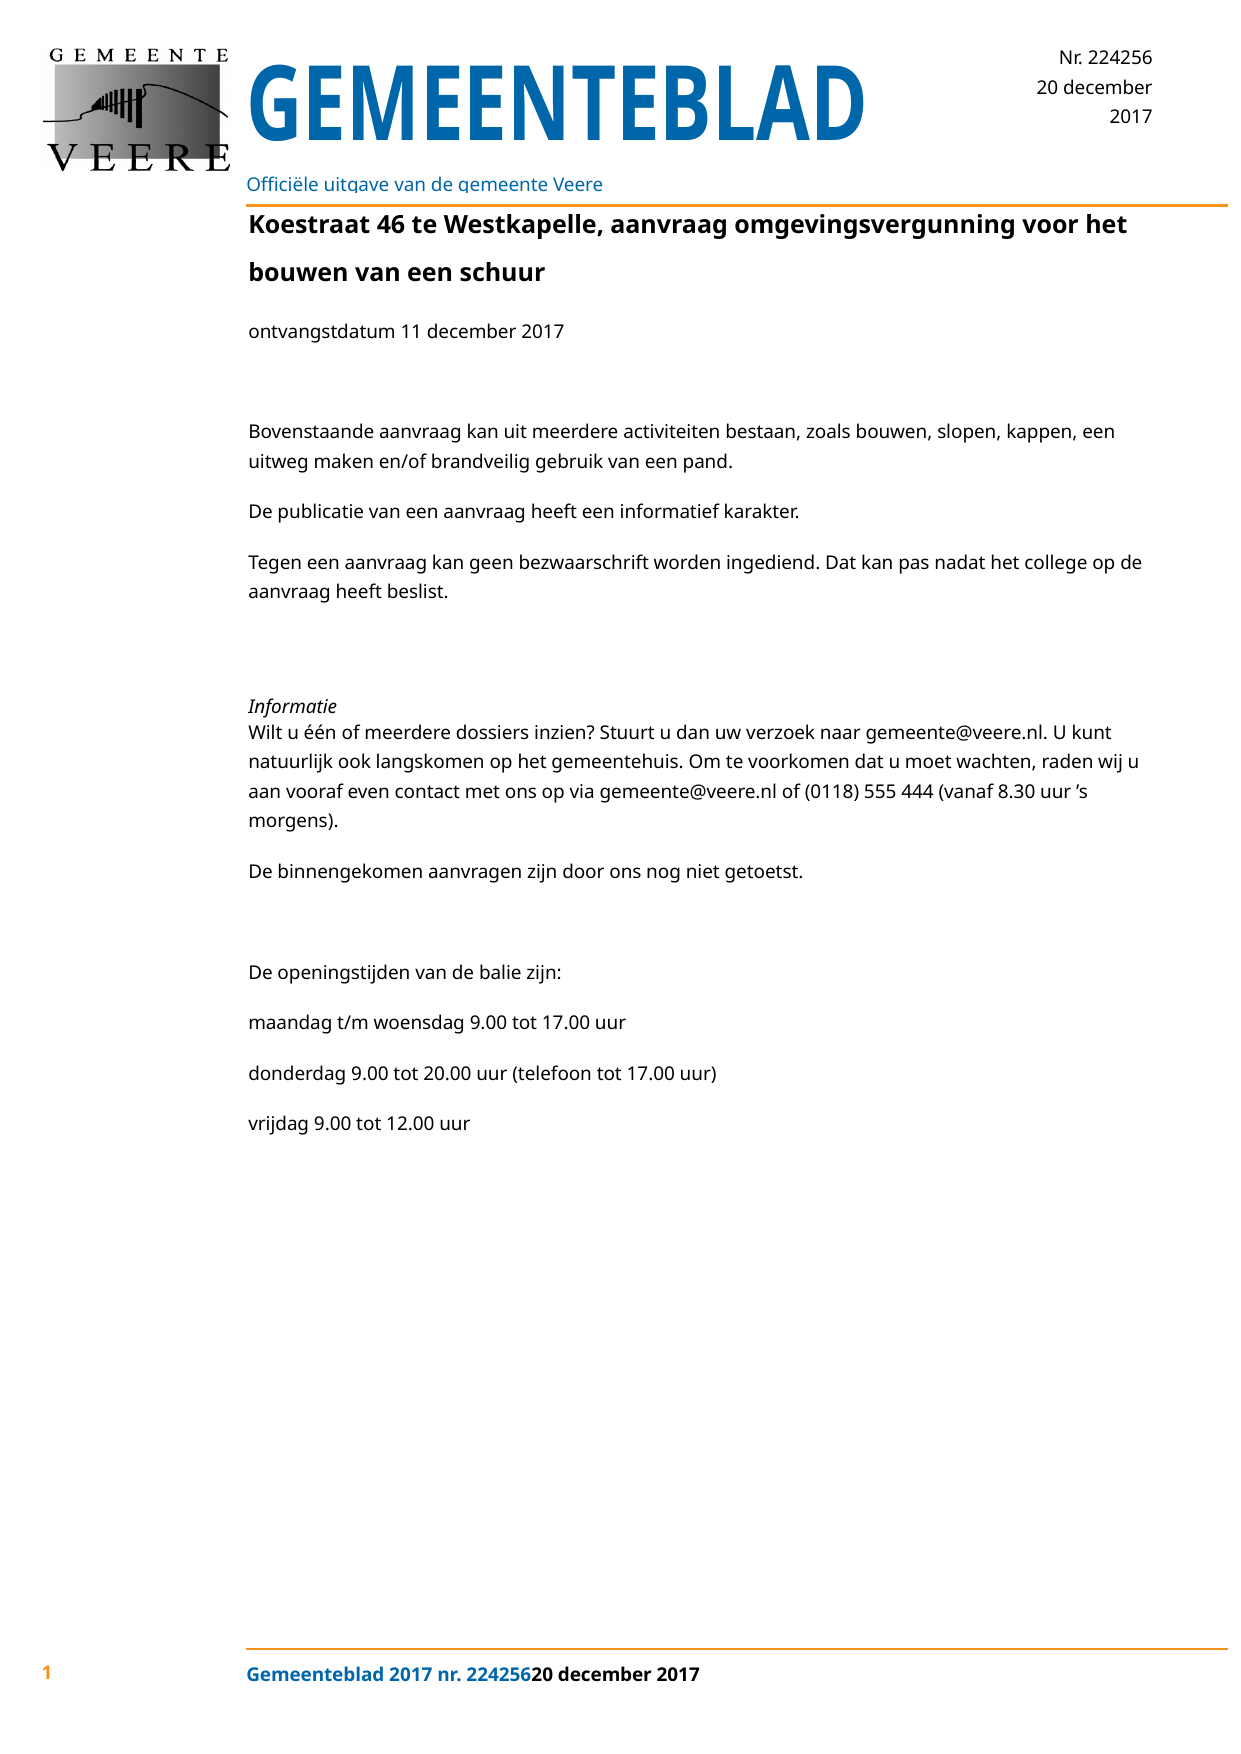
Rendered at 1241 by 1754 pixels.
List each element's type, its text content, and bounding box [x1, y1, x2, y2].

text De publicatie van een aanvraag heeft een informatief karakter. [248, 499, 1152, 524]
text De openingstijden van de balie zijn: [248, 959, 1152, 984]
text ontvangstdatum 11 december 2017 [248, 318, 1152, 344]
text Bovenstaande aanvraag kan uit meerdere activiteiten bestaan, zoals bouwen, slopen, kappen, een uitweg maken en/of brandveilig gebruik van een pand. [248, 419, 1152, 474]
text De binnengekomen aanvragen zijn door ons nog niet getoetst. [248, 858, 1152, 884]
text Tegen een aanvraag kan geen bezwaarschrift worden ingediend. Dat kan pas nadat het college op de aanvraag heeft beslist. [248, 549, 1152, 604]
picture [41, 47, 231, 172]
text Informatie [248, 693, 1152, 719]
text maandag t/m woensdag 9.00 tot 17.00 uur [248, 1009, 1152, 1035]
text Wilt u één of meerdere dossiers inzien? Stuurt u dan uw verzoek naar gemeente@veere.nl. U kunt natuurlijk ook langskomen op het gemeentehuis. Om te voorkomen dat u moet wachten, raden wij u aan vooraf even contact met ons op via gemeente@veere.nl of (0118) 555 444 (vanaf 8.30 uur ’s morgens). [248, 719, 1152, 833]
text Koestraat 46 te Westkapelle, aanvraag omgevingsvergunning voor het bouwen van een schuur [248, 207, 1152, 288]
text donderdag 9.00 tot 20.00 uur (telefoon tot 17.00 uur) [248, 1060, 1152, 1085]
text vrijdag 9.00 tot 12.00 uur [248, 1110, 1152, 1136]
